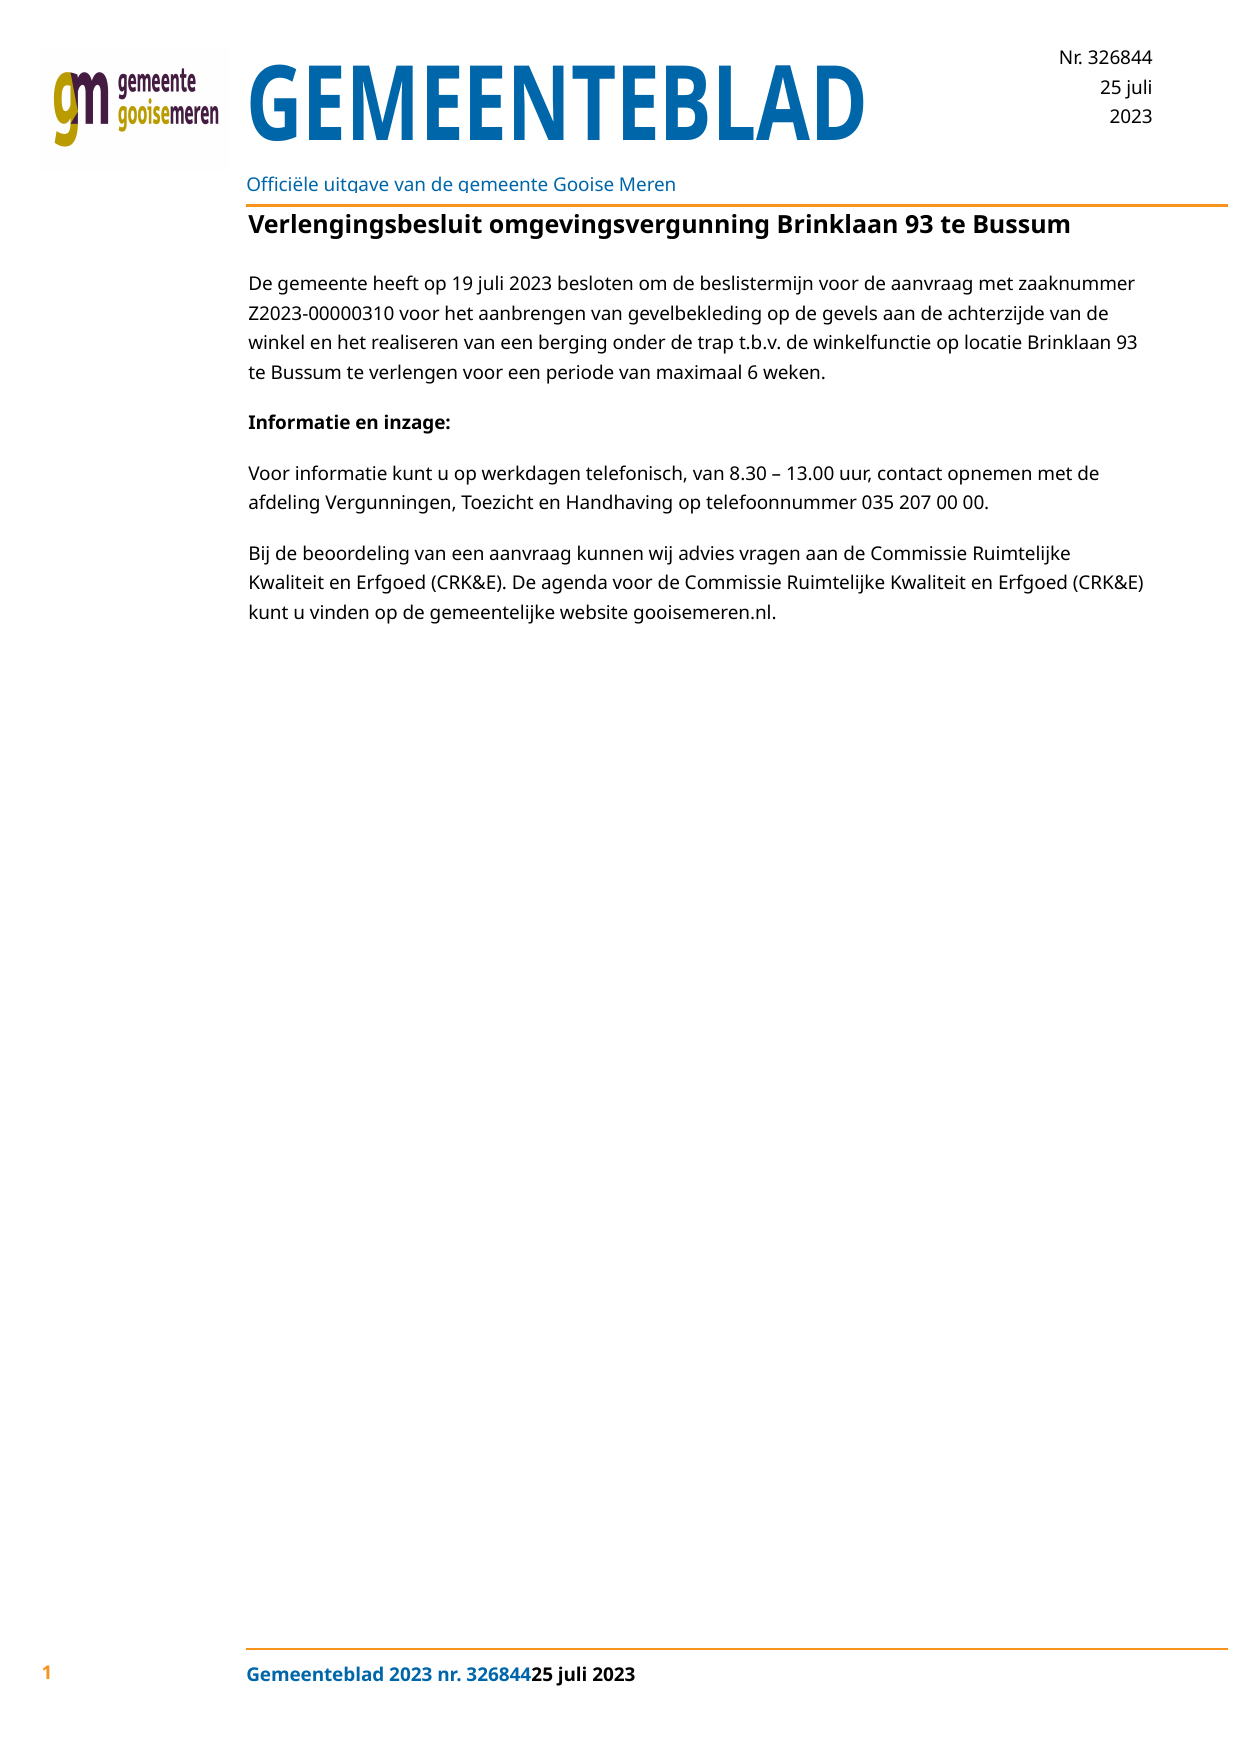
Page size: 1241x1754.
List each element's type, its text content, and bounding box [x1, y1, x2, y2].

picture [41, 47, 231, 172]
text Voor informatie kunt u op werkdagen telefonisch, van 8.30 – 13.00 uur, contact opnemen met de afdeling Vergunningen, Toezicht en Handhaving op telefoonnummer 035 207 00 00. [248, 460, 1152, 515]
text De gemeente heeft op 19 juli 2023 besloten om de beslistermijn voor de aanvraag met zaaknummer Z2023-00000310 voor het aanbrengen van gevelbekleding op de gevels aan de achterzijde van de winkel en het realiseren van een berging onder de trap t.b.v. de winkelfunctie op locatie Brinklaan 93 te Bussum te verlengen voor een periode van maximaal 6 weken. [248, 270, 1152, 385]
text Informatie en inzage: [248, 409, 1152, 435]
text Bij de beoordeling van een aanvraag kunnen wij advies vragen aan de Commissie Ruimtelijke Kwaliteit en Erfgoed (CRK&E). De agenda voor de Commissie Ruimtelijke Kwaliteit en Erfgoed (CRK&E) kunt u vinden op de gemeentelijke website gooisemeren.nl. [248, 540, 1152, 625]
text Verlengingsbesluit omgevingsvergunning Brinklaan 93 te Bussum [248, 207, 1152, 241]
